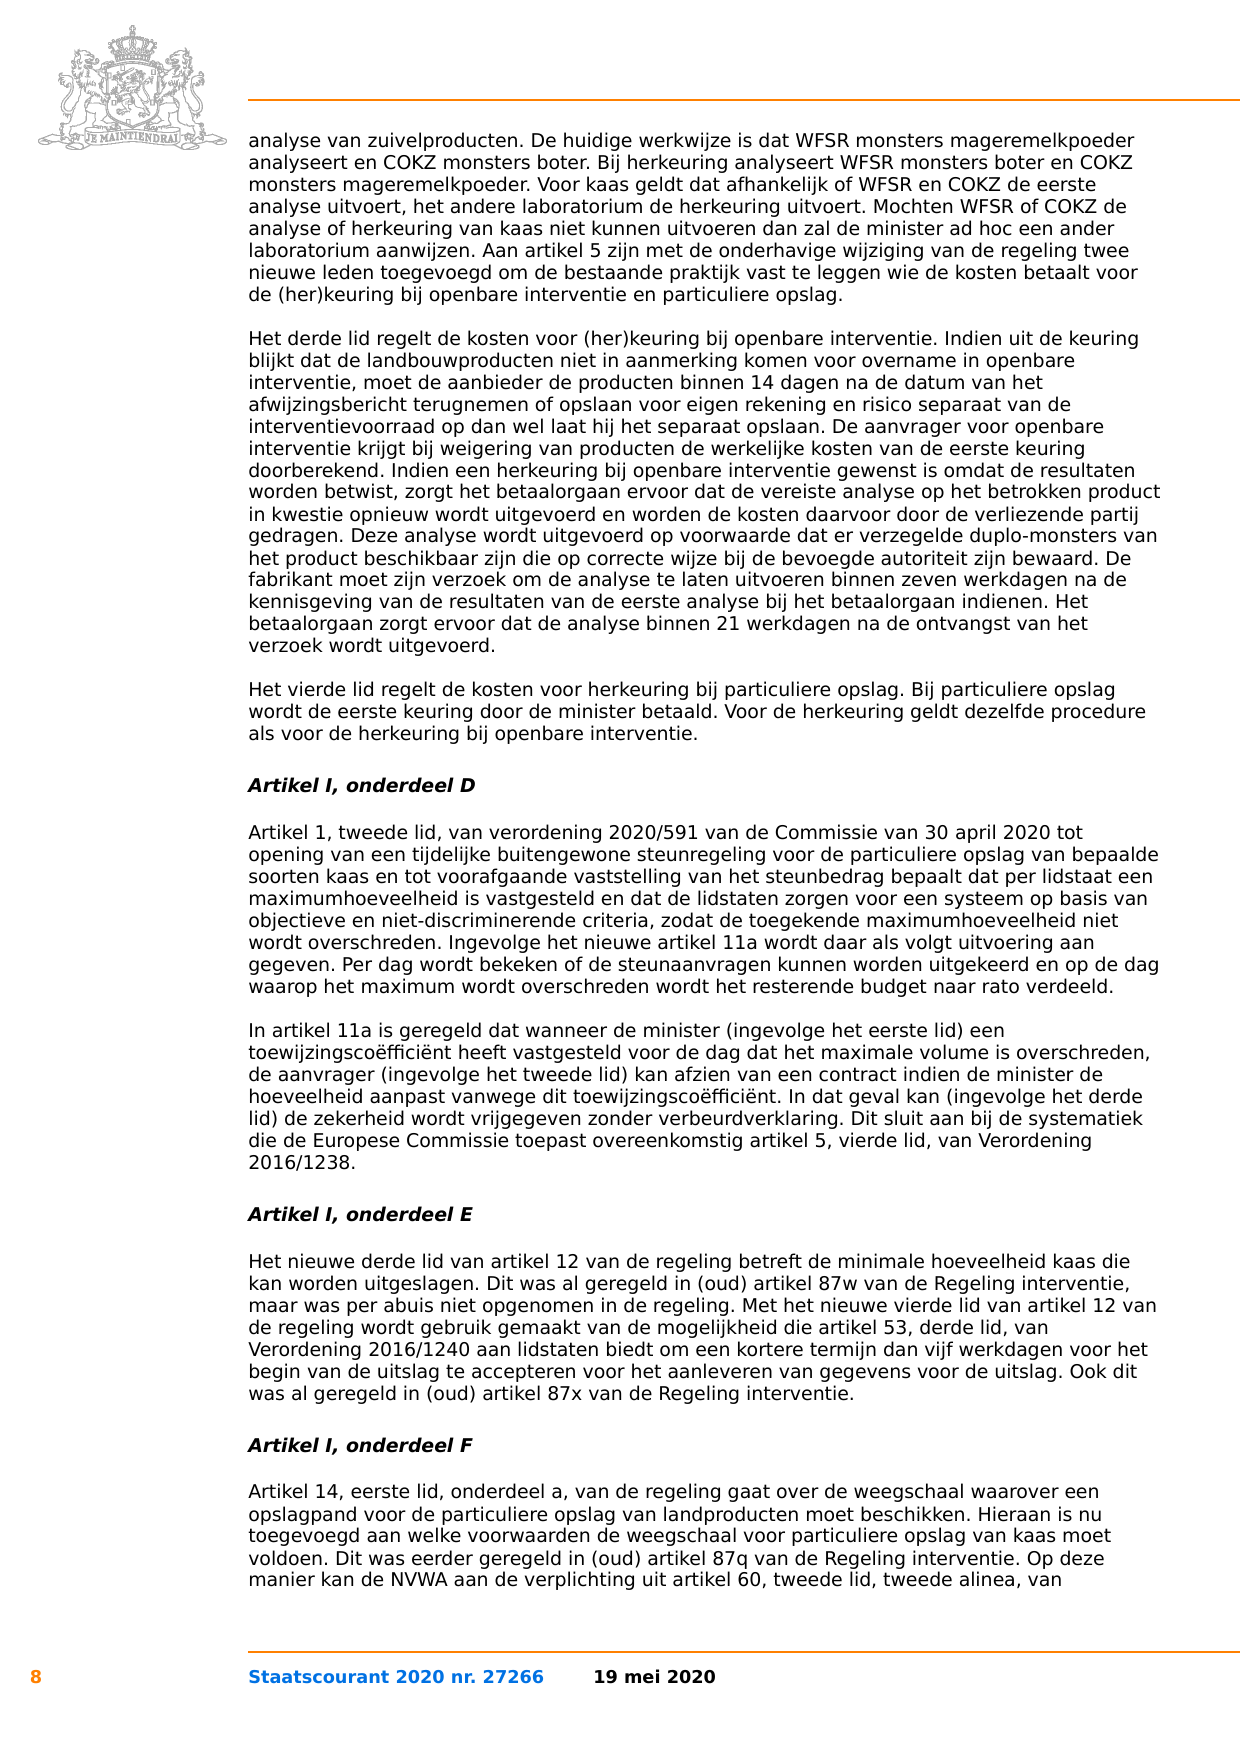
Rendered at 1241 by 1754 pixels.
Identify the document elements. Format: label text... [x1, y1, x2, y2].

text Artikel 1, tweede lid, van verordening 2020/591 van de Commissie van 30 april 2020 tot opening van een tijdelijke buitengewone steunregeling voor de particuliere opslag van bepaalde soorten kaas en tot voorafgaande vaststelling van het steunbedrag bepaalt dat per lidstaat een maximumhoeveelheid is vastgesteld en dat de lidstaten zorgen voor een systeem op basis van objectieve en niet-discriminerende criteria, zodat de toegekende maximumhoeveelheid niet wordt overschreden. Ingevolge het nieuwe artikel 11a wordt daar als volgt uitvoering aan gegeven. Per dag wordt bekeken of de steunaanvragen kunnen worden uitgekeerd en op de dag waarop het maximum wordt overschreden wordt het resterende budget naar rato verdeeld. [248, 822, 1163, 998]
text Het vierde lid regelt de kosten voor herkeuring bij particuliere opslag. Bij particuliere opslag wordt de eerste keuring door de minister betaald. Voor de herkeuring geldt dezelfde procedure als voor de herkeuring bij openbare interventie. [248, 679, 1163, 745]
text Artikel 14, eerste lid, onderdeel a, van de regeling gaat over de weegschaal waarover een opslagpand voor de particuliere opslag van landproducten moet beschikken. Hieraan is nu toegevoegd aan welke voorwaarden de weegschaal voor particuliere opslag van kaas moet voldoen. Dit was eerder geregeld in (oud) artikel 87q van de Regeling interventie. Op deze manier kan de NVWA aan de verplichting uit artikel 60, tweede lid, tweede alinea, van [248, 1481, 1163, 1591]
text In artikel 11a is geregeld dat wanneer de minister (ingevolge het eerste lid) een toewijzingscoëfficiënt heeft vastgesteld voor de dag dat het maximale volume is overschreden, de aanvrager (ingevolge het tweede lid) kan afzien van een contract indien de minister de hoeveelheid aanpast vanwege dit toewijzingscoëfficiënt. In dat geval kan (ingevolge het derde lid) de zekerheid wordt vrijgegeven zonder verbeurdverklaring. Dit sluit aan bij de systematiek die de Europese Commissie toepast overeenkomstig artikel 5, vierde lid, van Verordening 2016/1238. [248, 1020, 1163, 1174]
subtitle Artikel I, onderdeel D [248, 775, 1163, 797]
subtitle Artikel I, onderdeel E [248, 1204, 1163, 1226]
subtitle Artikel I, onderdeel F [248, 1434, 1163, 1456]
text analyse van zuivelproducten. De huidige werkwijze is dat WFSR monsters mageremelkpoeder analyseert en COKZ monsters boter. Bij herkeuring analyseert WFSR monsters boter en COKZ monsters mageremelkpoeder. Voor kaas geldt dat afhankelijk of WFSR en COKZ de eerste analyse uitvoert, het andere laboratorium de herkeuring uitvoert. Mochten WFSR of COKZ de analyse of herkeuring van kaas niet kunnen uitvoeren dan zal de minister ad hoc een ander laboratorium aanwijzen. Aan artikel 5 zijn met de onderhavige wijziging van de regeling twee nieuwe leden toegevoegd om de bestaande praktijk vast te leggen wie de kosten betaalt voor de (her)keuring bij openbare interventie en particuliere opslag. [248, 130, 1163, 306]
text Het nieuwe derde lid van artikel 12 van de regeling betreft de minimale hoeveelheid kaas die kan worden uitgeslagen. Dit was al geregeld in (oud) artikel 87w van de Regeling interventie, maar was per abuis niet opgenomen in de regeling. Met het nieuwe vierde lid van artikel 12 van de regeling wordt gebruik gemaakt van de mogelijkheid die artikel 53, derde lid, van Verordening 2016/1240 aan lidstaten biedt om een kortere termijn dan vijf werkdagen voor het begin van de uitslag te accepteren voor het aanleveren van gegevens voor de uitslag. Ook dit was al geregeld in (oud) artikel 87x van de Regeling interventie. [248, 1251, 1163, 1404]
text Het derde lid regelt de kosten voor (her)keuring bij openbare interventie. Indien uit de keuring blijkt dat de landbouwproducten niet in aanmerking komen voor overname in openbare interventie, moet de aanbieder de producten binnen 14 dagen na de datum van het afwijzingsbericht terugnemen of opslaan voor eigen rekening en risico separaat van de interventievoorraad op dan wel laat hij het separaat opslaan. De aanvrager voor openbare interventie krijgt bij weigering van producten de werkelijke kosten van de eerste keuring doorberekend. Indien een herkeuring bij openbare interventie gewenst is omdat de resultaten worden betwist, zorgt het betaalorgaan ervoor dat de vereiste analyse op het betrokken product in kwestie opnieuw wordt uitgevoerd en worden de kosten daarvoor door de verliezende partij gedragen. Deze analyse wordt uitgevoerd op voorwaarde dat er verzegelde duplo-monsters van het product beschikbaar zijn die op correcte wijze bij de bevoegde autoriteit zijn bewaard. De fabrikant moet zijn verzoek om de analyse te laten uitvoeren binnen zeven werkdagen na de kennisgeving van de resultaten van de eerste analyse bij het betaalorgaan indienen. Het betaalorgaan zorgt ervoor dat de analyse binnen 21 werkdagen na de ontvangst van het verzoek wordt uitgevoerd. [248, 328, 1163, 657]
picture [38, 25, 227, 150]
